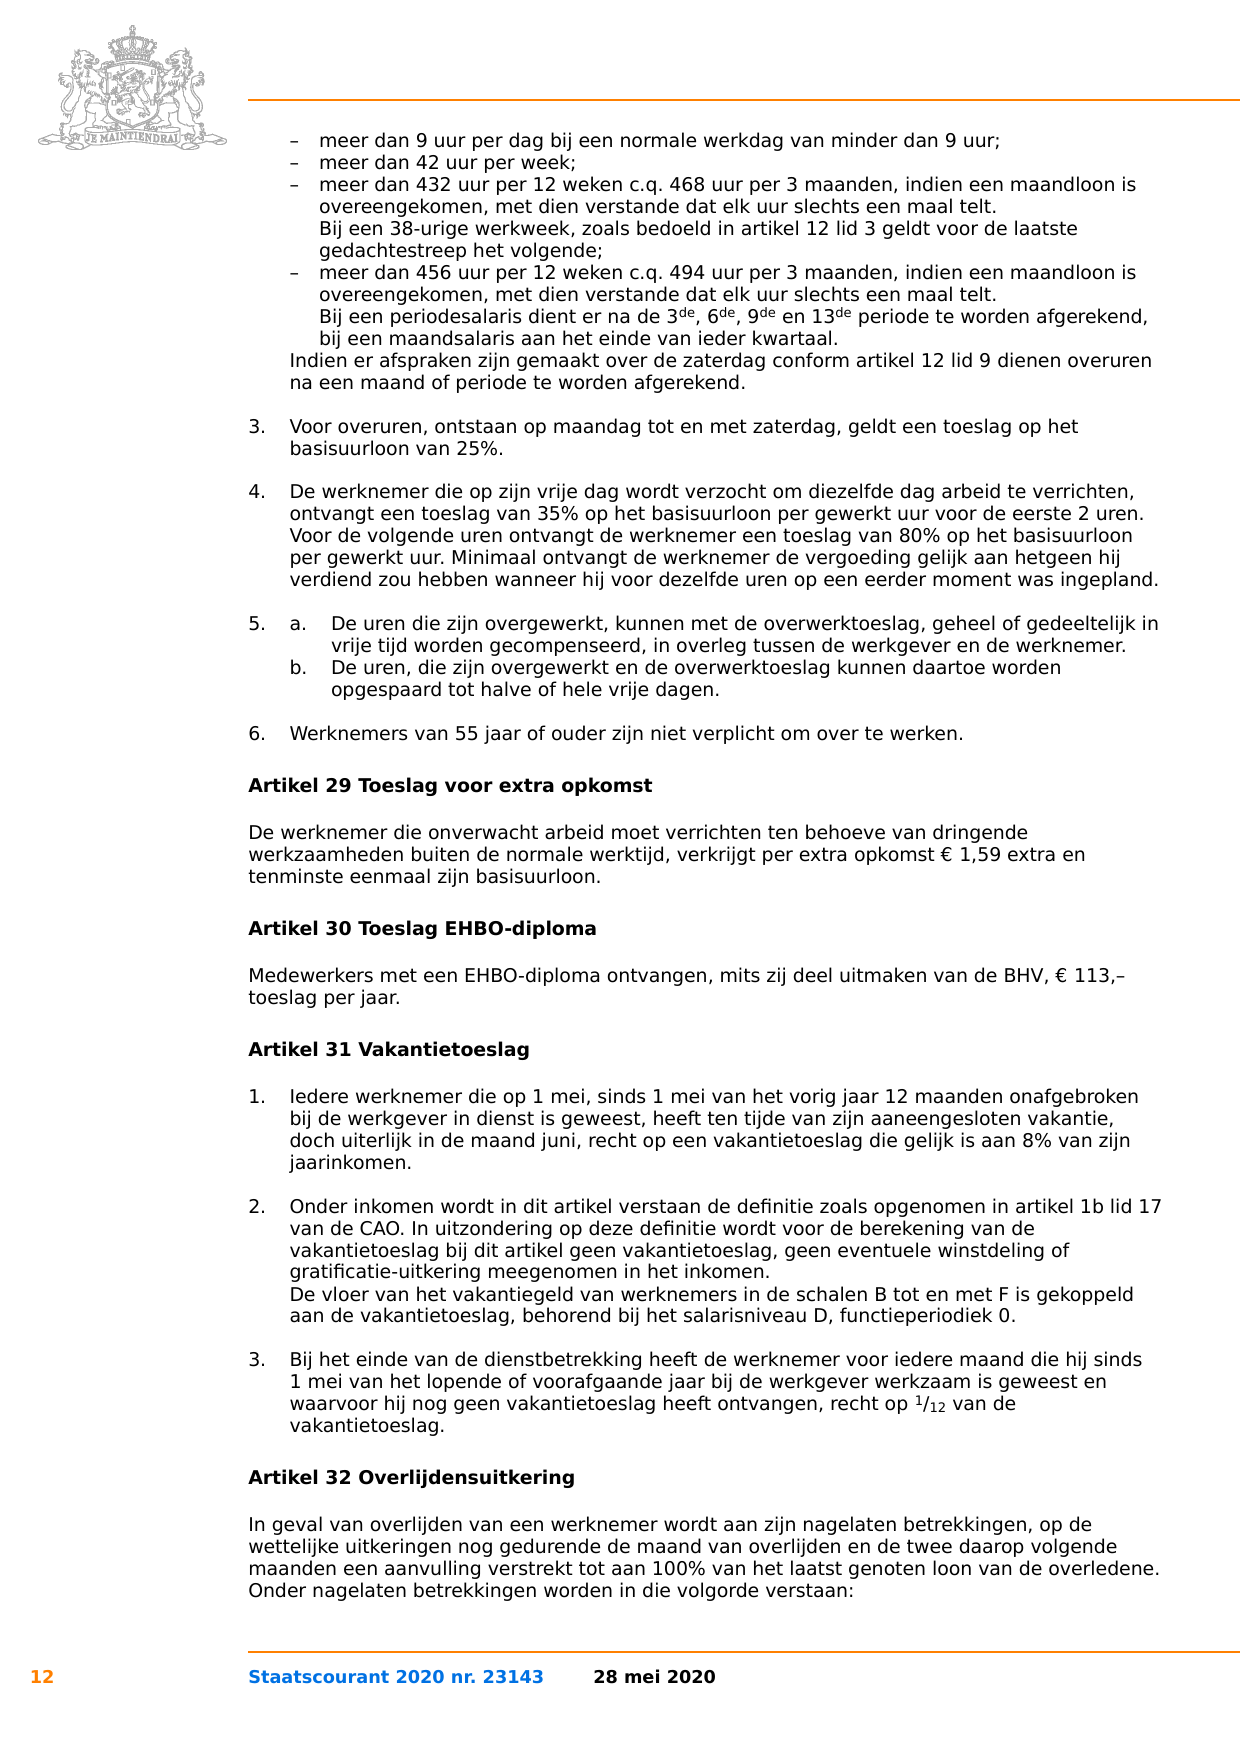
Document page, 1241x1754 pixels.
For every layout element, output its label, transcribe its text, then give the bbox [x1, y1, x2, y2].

picture [38, 25, 227, 150]
text – meer dan 9 uur per dag bij een normale werkdag van minder dan 9 uur; [289, 130, 1163, 152]
text Indien er afspraken zijn gemaakt over de zaterdag conform artikel 12 lid 9 dienen overuren na een maand of periode te worden afgerekend. [289, 350, 1163, 394]
subtitle Artikel 32 Overlijdensuitkering [248, 1467, 1163, 1489]
subtitle Artikel 29 Toeslag voor extra opkomst [248, 775, 1163, 797]
text In geval van overlijden van een werknemer wordt aan zijn nagelaten betrekkingen, op de wettelijke uitkeringen nog gedurende de maand van overlijden en de twee daarop volgende maanden een aanvulling verstrekt tot aan 100% van het laatst genoten loon van de overledene. [248, 1514, 1163, 1580]
text 1. Iedere werknemer die op 1 mei, sinds 1 mei van het vorig jaar 12 maanden onafgebroken bij de werkgever in dienst is geweest, heeft ten tijde van zijn aaneengesloten vakantie, doch uiterlijk in de maand juni, recht op een vakantietoeslag die gelijk is aan 8% van zijn jaarinkomen. [248, 1086, 1163, 1174]
text b. De uren, die zijn overgewerkt en de overwerktoeslag kunnen daartoe worden opgespaard tot halve of hele vrije dagen. [289, 657, 1163, 701]
text 2. Onder inkomen wordt in dit artikel verstaan de definitie zoals opgenomen in artikel 1b lid 17 van de CAO. In uitzondering op deze definitie wordt voor de berekening van de vakantietoeslag bij dit artikel geen vakantietoeslag, geen eventuele winstdeling of gratificatie-uitkering meegenomen in het inkomen. [248, 1196, 1163, 1283]
text De werknemer die onverwacht arbeid moet verrichten ten behoeve van dringende werkzaamheden buiten de normale werktijd, verkrijgt per extra opkomst € 1,59 extra en tenminste eenmaal zijn basisuurloon. [248, 822, 1163, 888]
text Bij een 38-urige werkweek, zoals bedoeld in artikel 12 lid 3 geldt voor de laatste gedachtestreep het volgende; [319, 218, 1163, 262]
text Medewerkers met een EHBO-diploma ontvangen, mits zij deel uitmaken van de BHV, € 113,– toeslag per jaar. [248, 965, 1163, 1009]
text 3. Bij het einde van de dienstbetrekking heeft de werknemer voor iedere maand die hij sinds 1 mei van het lopende of voorafgaande jaar bij de werkgever werkzaam is geweest en waarvoor hij nog geen vakantietoeslag heeft ontvangen, recht op 1/12 van de vakantietoeslag. [248, 1349, 1163, 1437]
subtitle Artikel 30 Toeslag EHBO-diploma [248, 918, 1163, 940]
text 3. Voor overuren, ontstaan op maandag tot en met zaterdag, geldt een toeslag op het basisuurloon van 25%. [248, 416, 1163, 459]
text – meer dan 456 uur per 12 weken c.q. 494 uur per 3 maanden, indien een maandloon is overeengekomen, met dien verstande dat elk uur slechts een maal telt. [289, 262, 1163, 306]
text – meer dan 432 uur per 12 weken c.q. 468 uur per 3 maanden, indien een maandloon is overeengekomen, met dien verstande dat elk uur slechts een maal telt. [289, 174, 1163, 218]
subtitle Artikel 31 Vakantietoeslag [248, 1039, 1163, 1061]
text 5. a. De uren die zijn overgewerkt, kunnen met de overwerktoeslag, geheel of gedeeltelijk in vrije tijd worden gecompenseerd, in overleg tussen de werkgever en de werknemer. [248, 613, 1163, 657]
text 6. Werknemers van 55 jaar of ouder zijn niet verplicht om over te werken. [248, 723, 1163, 745]
text Onder nagelaten betrekkingen worden in die volgorde verstaan: [248, 1580, 1163, 1602]
text – meer dan 42 uur per week; [289, 152, 1163, 174]
text Bij een periodesalaris dient er na de 3de, 6de, 9de en 13de periode te worden afgerekend, bij een maandsalaris aan het einde van ieder kwartaal. [319, 306, 1163, 350]
text 4. De werknemer die op zijn vrije dag wordt verzocht om diezelfde dag arbeid te verrichten, ontvangt een toeslag van 35% op het basisuurloon per gewerkt uur voor de eerste 2 uren. Voor de volgende uren ontvangt de werknemer een toeslag van 80% op het basisuurloon per gewerkt uur. Minimaal ontvangt de werknemer de vergoeding gelijk aan hetgeen hij verdiend zou hebben wanneer hij voor dezelfde uren op een eerder moment was ingepland. [248, 481, 1163, 591]
text De vloer van het vakantiegeld van werknemers in de schalen B tot en met F is gekoppeld aan de vakantietoeslag, behorend bij het salarisniveau D, functieperiodiek 0. [289, 1283, 1163, 1327]
